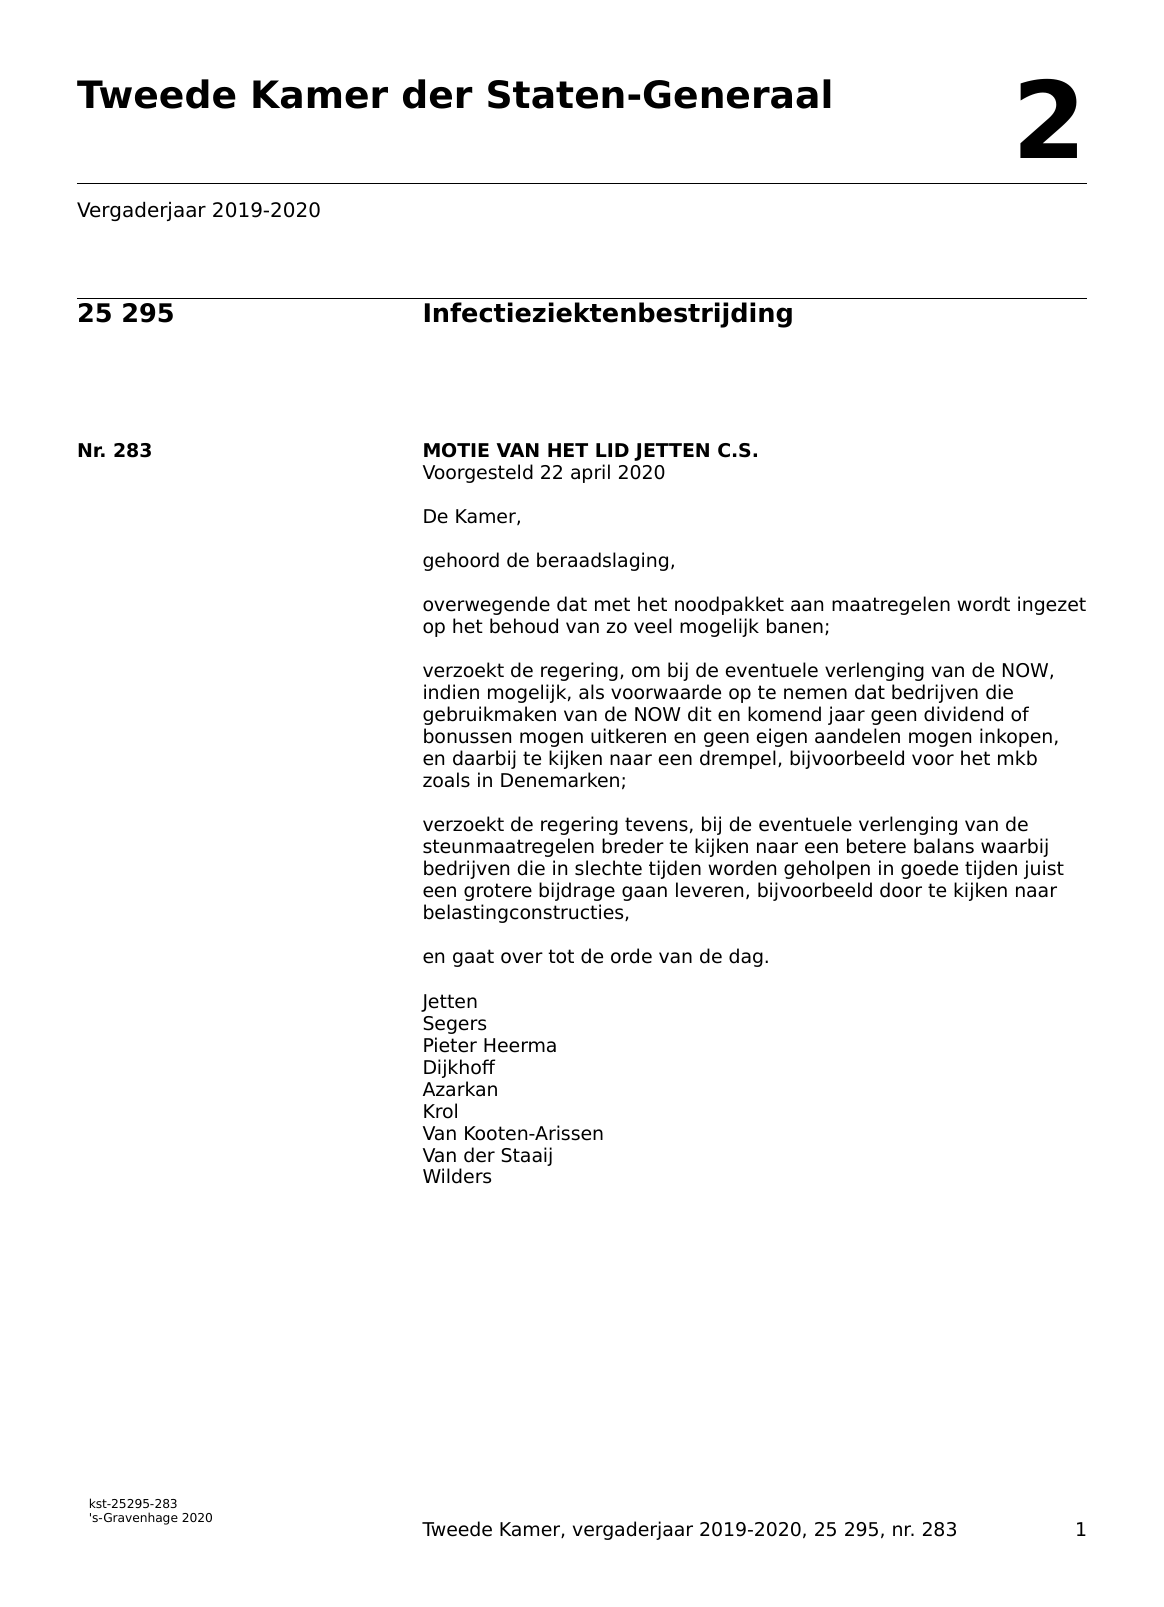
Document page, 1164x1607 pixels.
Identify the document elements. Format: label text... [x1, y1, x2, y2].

text gehoord de beraadslaging, [422, 550, 1087, 572]
text en gaat over tot de orde van de dag. [422, 946, 1087, 968]
text Van Kooten-Arissen [422, 1122, 1087, 1144]
text verzoekt de regering tevens, bij de eventuele verlenging van de steunmaatregelen breder te kijken naar een betere balans waarbij bedrijven die in slechte tijden worden geholpen in goede tijden juist een grotere bijdrage gaan leveren, bijvoorbeeld door te kijken naar belastingconstructies, [422, 814, 1087, 924]
subtitle Nr. 283 MOTIE VAN HET LID JETTEN C.S. [77, 440, 1087, 462]
subtitle 25 295 Infectieziektenbestrijding [77, 299, 1087, 329]
text overwegende dat met het noodpakket aan maatregelen wordt ingezet op het behoud van zo veel mogelijk banen; [422, 594, 1087, 638]
text Dijkhoff [422, 1057, 1087, 1078]
text Wilders [422, 1166, 1087, 1188]
text Voorgesteld 22 april 2020 [422, 462, 1087, 484]
text Jetten [422, 991, 1087, 1013]
text Azarkan [422, 1078, 1087, 1101]
text kst-25295-283 [88, 1497, 323, 1511]
table_header Tweede Kamer der Staten-Generaal [77, 59, 886, 183]
text De Kamer, [422, 506, 1087, 528]
table_cell Vergaderjaar 2019-2020 [77, 184, 1087, 298]
text Van der Staaij [422, 1144, 1087, 1166]
text verzoekt de regering, om bij de eventuele verlenging van de NOW, indien mogelijk, als voorwaarde op te nemen dat bedrijven die gebruikmaken van de NOW dit en komend jaar geen dividend of bonussen mogen uitkeren en geen eigen aandelen mogen inkopen, en daarbij te kijken naar een drempel, bijvoorbeeld voor het mkb zoals in Denemarken; [422, 660, 1087, 792]
text Segers [422, 1013, 1087, 1034]
text Krol [422, 1101, 1087, 1122]
table_header 2 [886, 59, 1087, 183]
text Pieter Heerma [422, 1034, 1087, 1057]
text 's-Gravenhage 2020 [88, 1511, 323, 1525]
